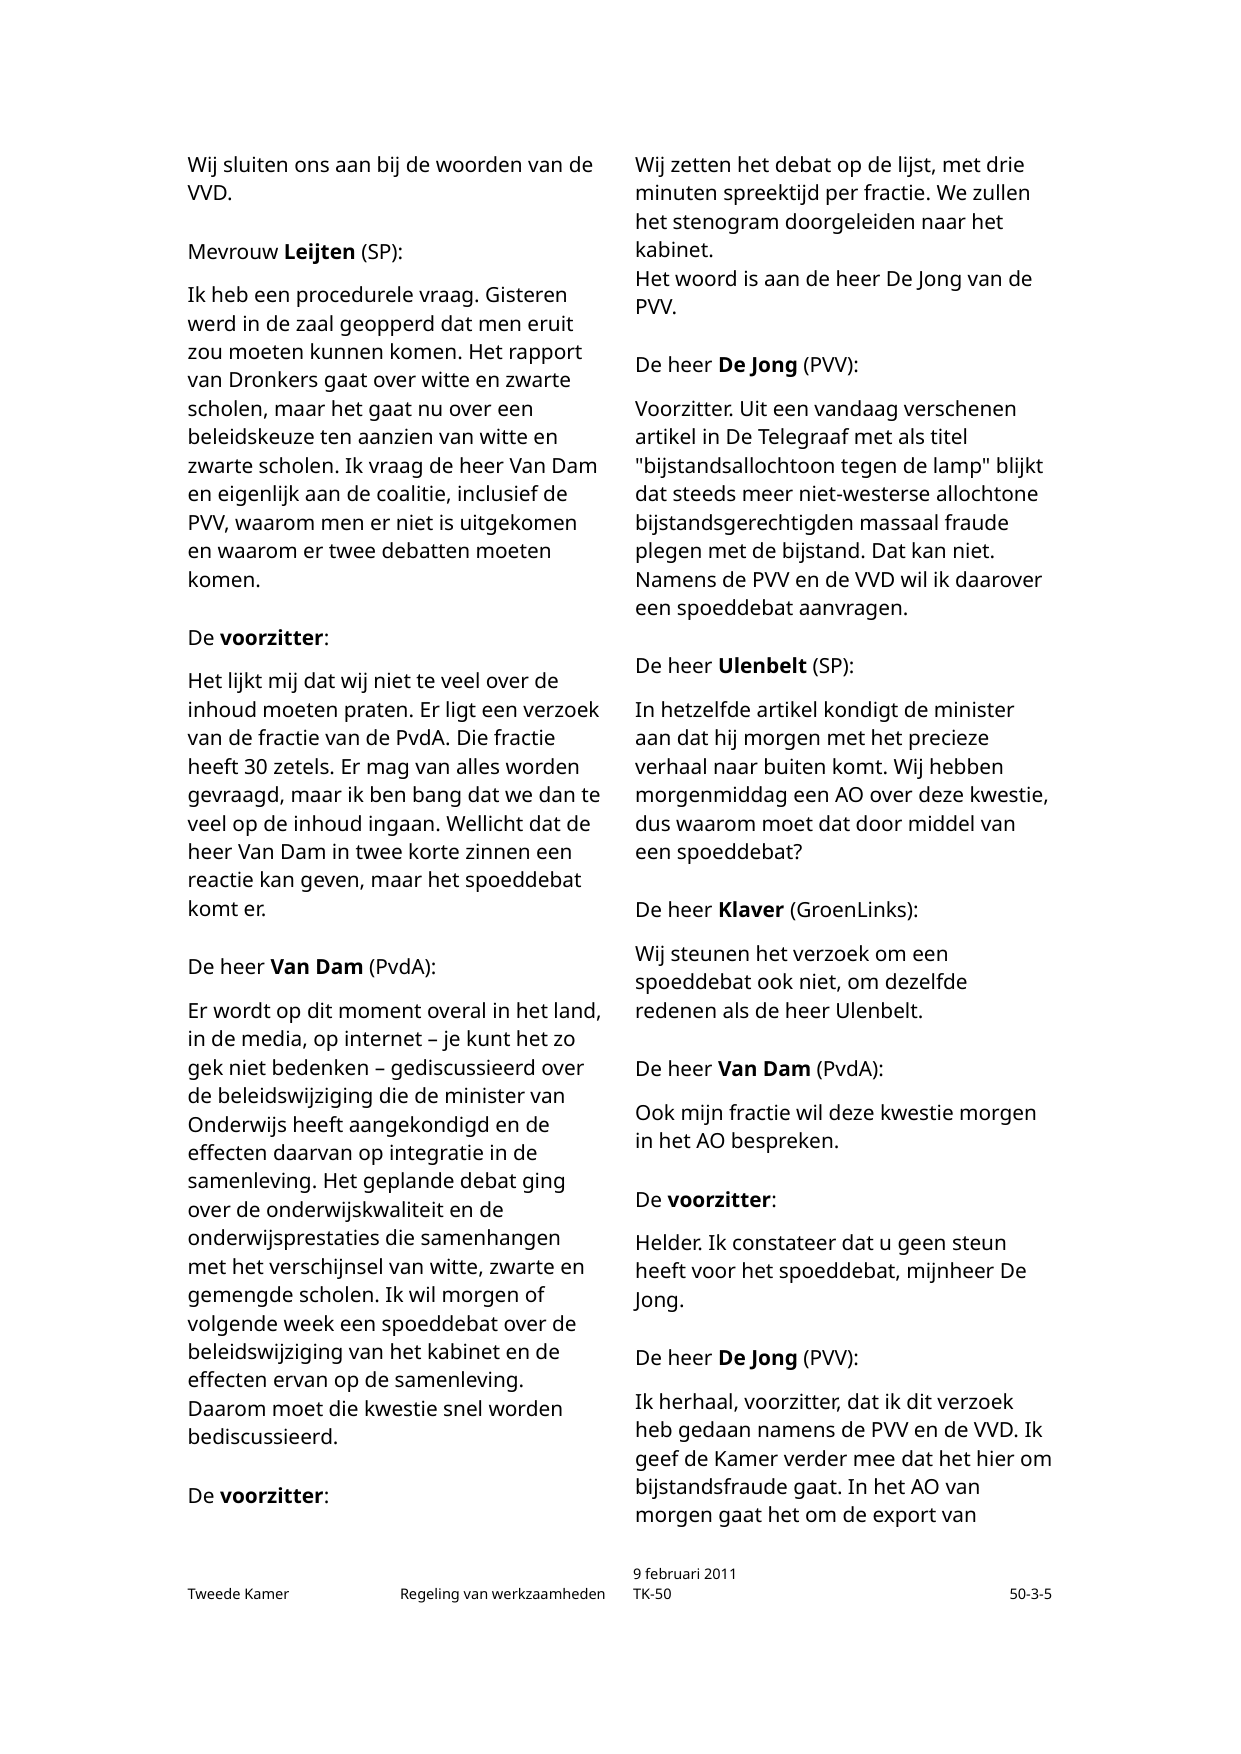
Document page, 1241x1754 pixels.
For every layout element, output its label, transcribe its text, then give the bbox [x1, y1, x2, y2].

text De heer Klaver (GroenLinks): [635, 896, 1053, 924]
text Helder. Ik constateer dat u geen steun heeft voor het spoeddebat, mijnheer De Jong. [635, 1228, 1053, 1313]
text Wij zetten het debat op de lijst, met drie minuten spreektijd per fractie. We zullen het stenogram doorgeleiden naar het kabinet. [635, 150, 1053, 264]
text Het woord is aan de heer De Jong van de PVV. [635, 264, 1053, 321]
text Er wordt op dit moment overal in het land, in de media, op internet – je kunt het zo gek niet bedenken – gediscussieerd over de beleidswijziging die de minister van Onderwijs heeft aangekondigd en de effecten daarvan op integratie in de samenleving. Het geplande debat ging over de onderwijskwaliteit en de onderwijsprestaties die samenhangen met het verschijnsel van witte, zwarte en gemengde scholen. Ik wil morgen of volgende week een spoeddebat over de beleidswijziging van het kabinet en de effecten ervan op de samenleving. Daarom moet die kwestie snel worden bediscussieerd. [187, 996, 605, 1451]
text Ik herhaal, voorzitter, dat ik dit verzoek heb gedaan namens de PVV en de VVD. Ik geef de Kamer verder mee dat het hier om bijstandsfraude gaat. In het AO van morgen gaat het om de export van [635, 1387, 1053, 1529]
text De heer Van Dam (PvdA): [187, 952, 605, 981]
text De heer De Jong (PVV): [635, 1343, 1053, 1372]
text Mevrouw Leijten (SP): [187, 237, 605, 265]
text In hetzelfde artikel kondigt de minister aan dat hij morgen met het precieze verhaal naar buiten komt. Wij hebben morgenmiddag een AO over deze kwestie, dus waarom moet dat door middel van een spoeddebat? [635, 695, 1053, 866]
text De heer Ulenbelt (SP): [635, 652, 1053, 680]
text Wij sluiten ons aan bij de woorden van de VVD. [187, 150, 605, 207]
text Het lijkt mij dat wij niet te veel over de inhoud moeten praten. Er ligt een verzoek van de fractie van de PvdA. Die fractie heeft 30 zetels. Er mag van alles worden gevraagd, maar ik ben bang dat we dan te veel op de inhoud ingaan. Wellicht dat de heer Van Dam in twee korte zinnen een reactie kan geven, maar het spoeddebat komt er. [187, 667, 605, 922]
text De heer Van Dam (PvdA): [635, 1054, 1053, 1083]
text Ik heb een procedurele vraag. Gisteren werd in de zaal geopperd dat men eruit zou moeten kunnen komen. Het rapport van Dronkers gaat over witte en zwarte scholen, maar het gaat nu over een beleidskeuze ten aanzien van witte en zwarte scholen. Ik vraag de heer Van Dam en eigenlijk aan de coalitie, inclusief de PVV, waarom men er niet is uitgekomen en waarom er twee debatten moeten komen. [187, 280, 605, 593]
text De voorzitter: [187, 623, 605, 652]
text Wij steunen het verzoek om een spoeddebat ook niet, om dezelfde redenen als de heer Ulenbelt. [635, 939, 1053, 1024]
text De voorzitter: [635, 1185, 1053, 1213]
text Voorzitter. Uit een vandaag verschenen artikel in De Telegraaf met als titel "bijstandsallochtoon tegen de lamp" blijkt dat steeds meer niet-westerse allochtone bijstandsgerechtigden massaal fraude plegen met de bijstand. Dat kan niet. Namens de PVV en de VVD wil ik daarover een spoeddebat aanvragen. [635, 394, 1053, 622]
text De heer De Jong (PVV): [635, 351, 1053, 379]
text Ook mijn fractie wil deze kwestie morgen in het AO bespreken. [635, 1098, 1053, 1155]
text De voorzitter: [187, 1481, 605, 1509]
